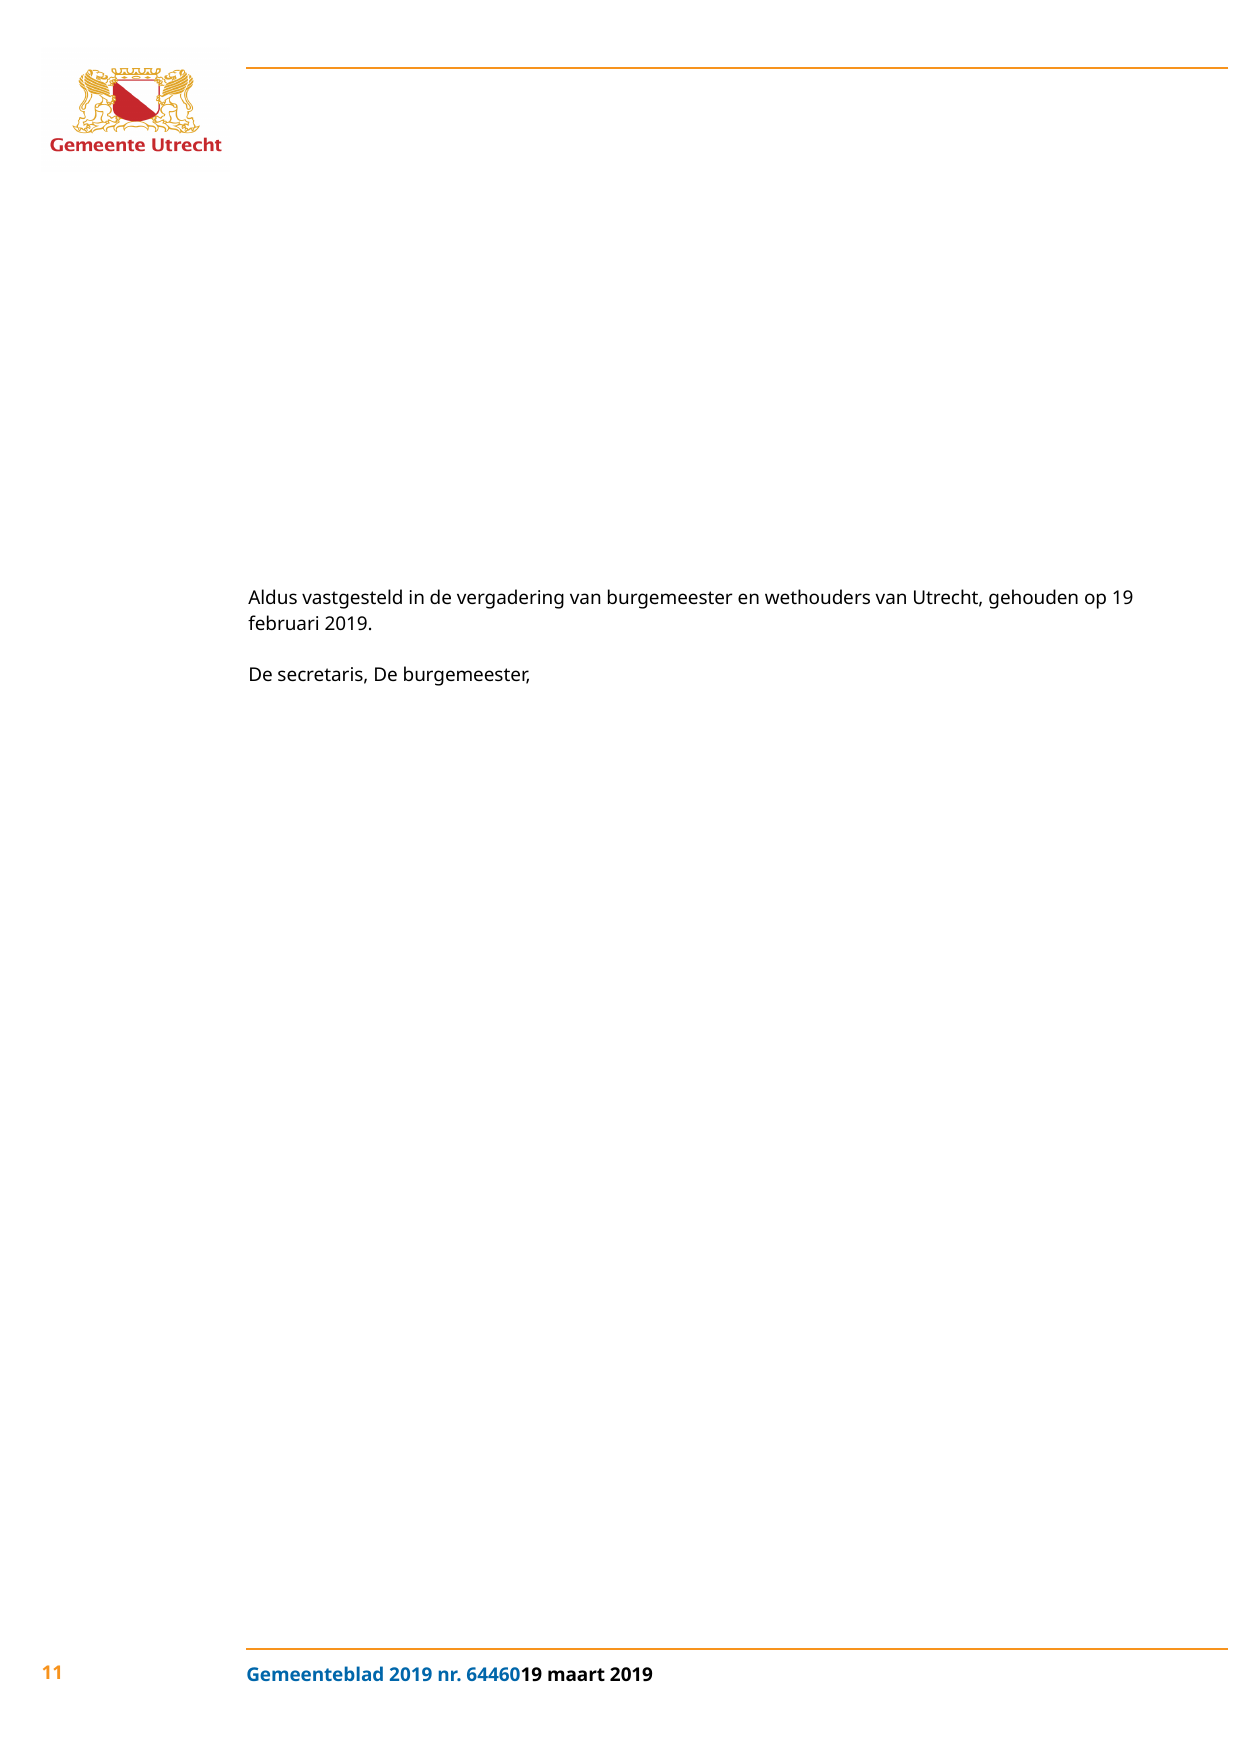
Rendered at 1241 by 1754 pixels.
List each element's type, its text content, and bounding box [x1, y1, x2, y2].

text Aldus vastgesteld in de vergadering van burgemeester en wethouders van Utrecht, gehouden op 19 februari 2019. [248, 584, 1152, 636]
picture [41, 47, 231, 172]
text De secretaris, De burgemeester, [248, 661, 1152, 687]
